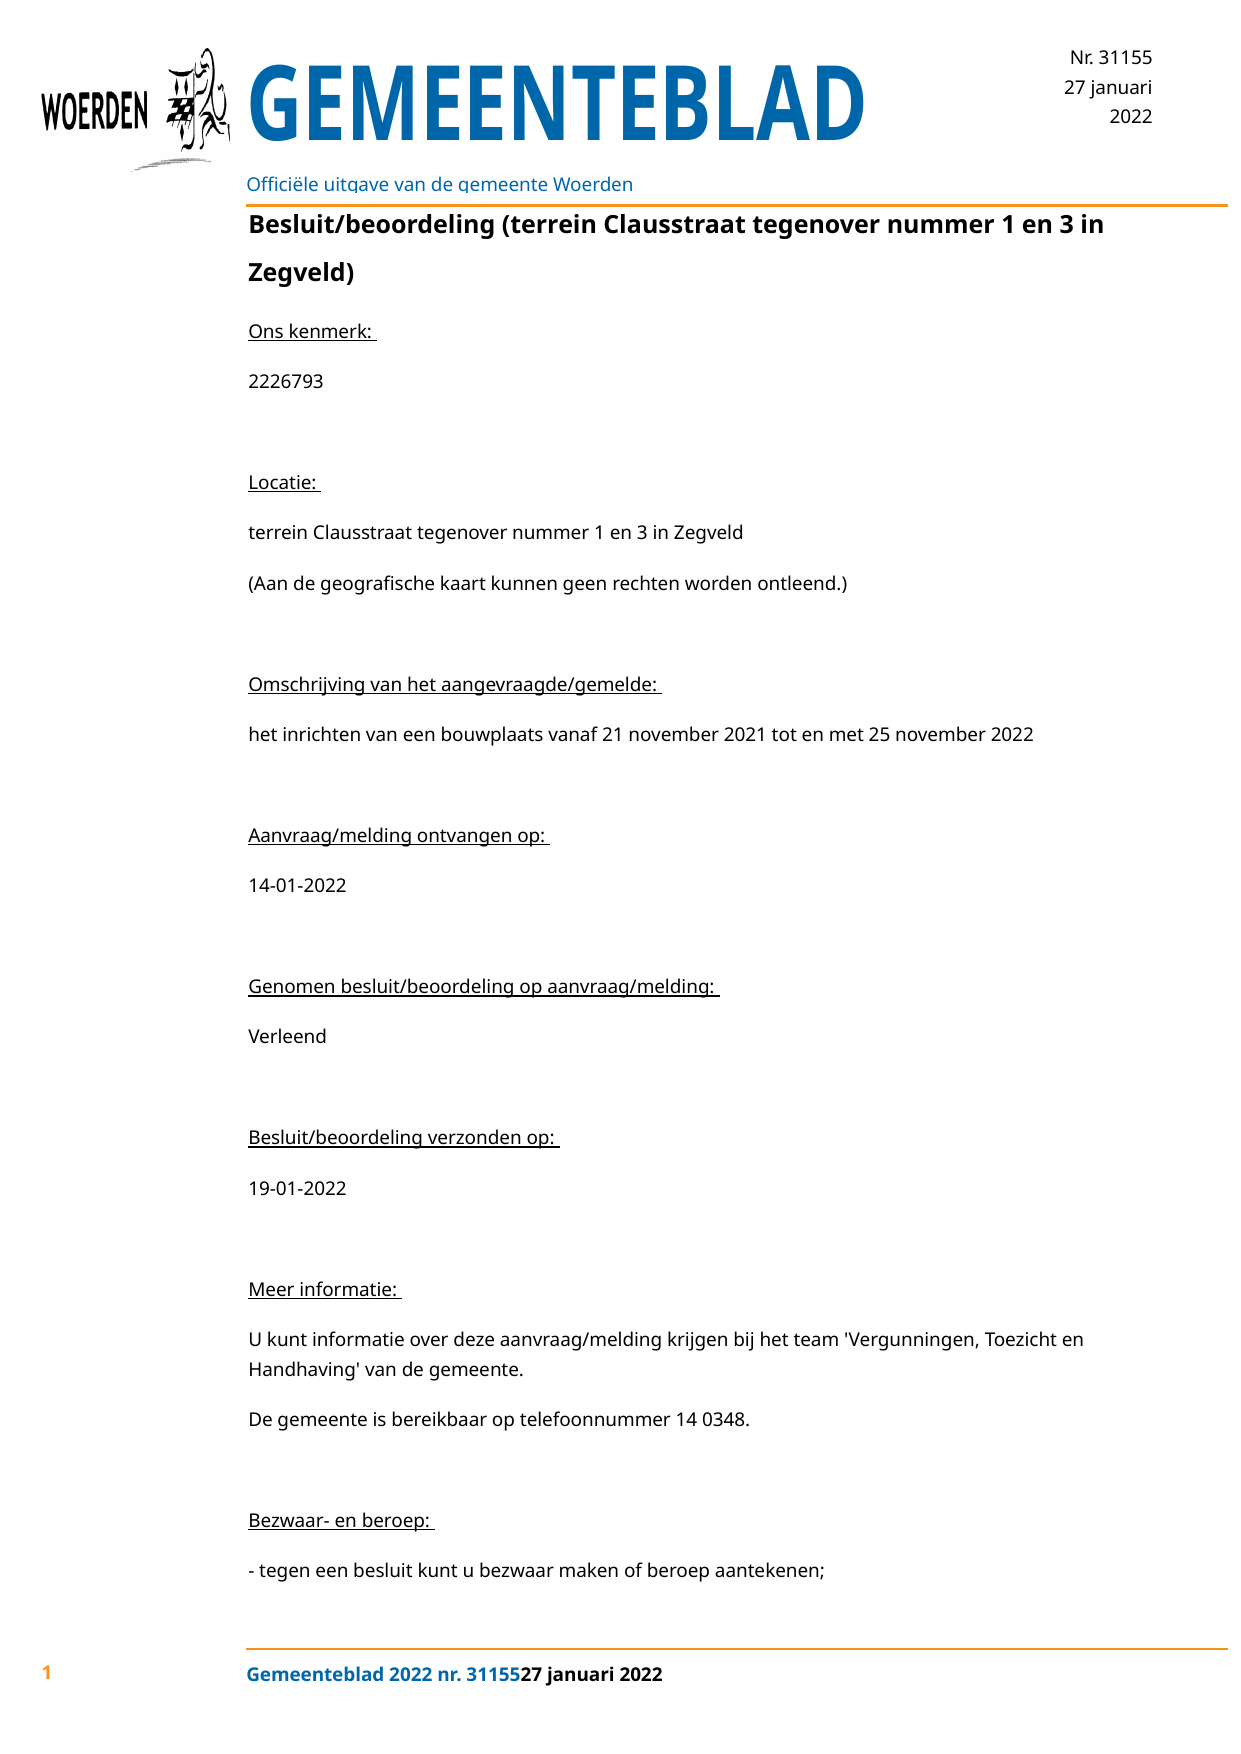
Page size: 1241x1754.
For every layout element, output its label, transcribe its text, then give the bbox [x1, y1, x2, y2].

text (Aan de geografische kaart kunnen geen rechten worden ontleend.) [248, 570, 1152, 596]
text Besluit/beoordeling verzonden op: [248, 1124, 1152, 1150]
text het inrichten van een bouwplaats vanaf 21 november 2021 tot en met 25 november 2022 [248, 721, 1152, 747]
text Omschrijving van het aangevraagde/gemelde: [248, 671, 1152, 697]
text Aanvraag/melding ontvangen op: [248, 822, 1152, 848]
text 2226793 [248, 368, 1152, 394]
picture [41, 47, 231, 172]
text 14-01-2022 [248, 872, 1152, 898]
text - tegen een besluit kunt u bezwaar maken of beroep aantekenen; [248, 1557, 1152, 1583]
text Bezwaar- en beroep: [248, 1507, 1152, 1533]
text Besluit/beoordeling (terrein Clausstraat tegenover nummer 1 en 3 in Zegveld) [248, 207, 1152, 288]
text Ons kenmerk: [248, 318, 1152, 344]
text Meer informatie: [248, 1276, 1152, 1302]
text terrein Clausstraat tegenover nummer 1 en 3 in Zegveld [248, 519, 1152, 545]
text Locatie: [248, 469, 1152, 495]
text 19-01-2022 [248, 1175, 1152, 1201]
text U kunt informatie over deze aanvraag/melding krijgen bij het team 'Vergunningen, Toezicht en Handhaving' van de gemeente. [248, 1326, 1152, 1382]
text Genomen besluit/beoordeling op aanvraag/melding: [248, 973, 1152, 999]
text De gemeente is bereikbaar op telefoonnummer 14 0348. [248, 1406, 1152, 1432]
text Verleend [248, 1024, 1152, 1049]
